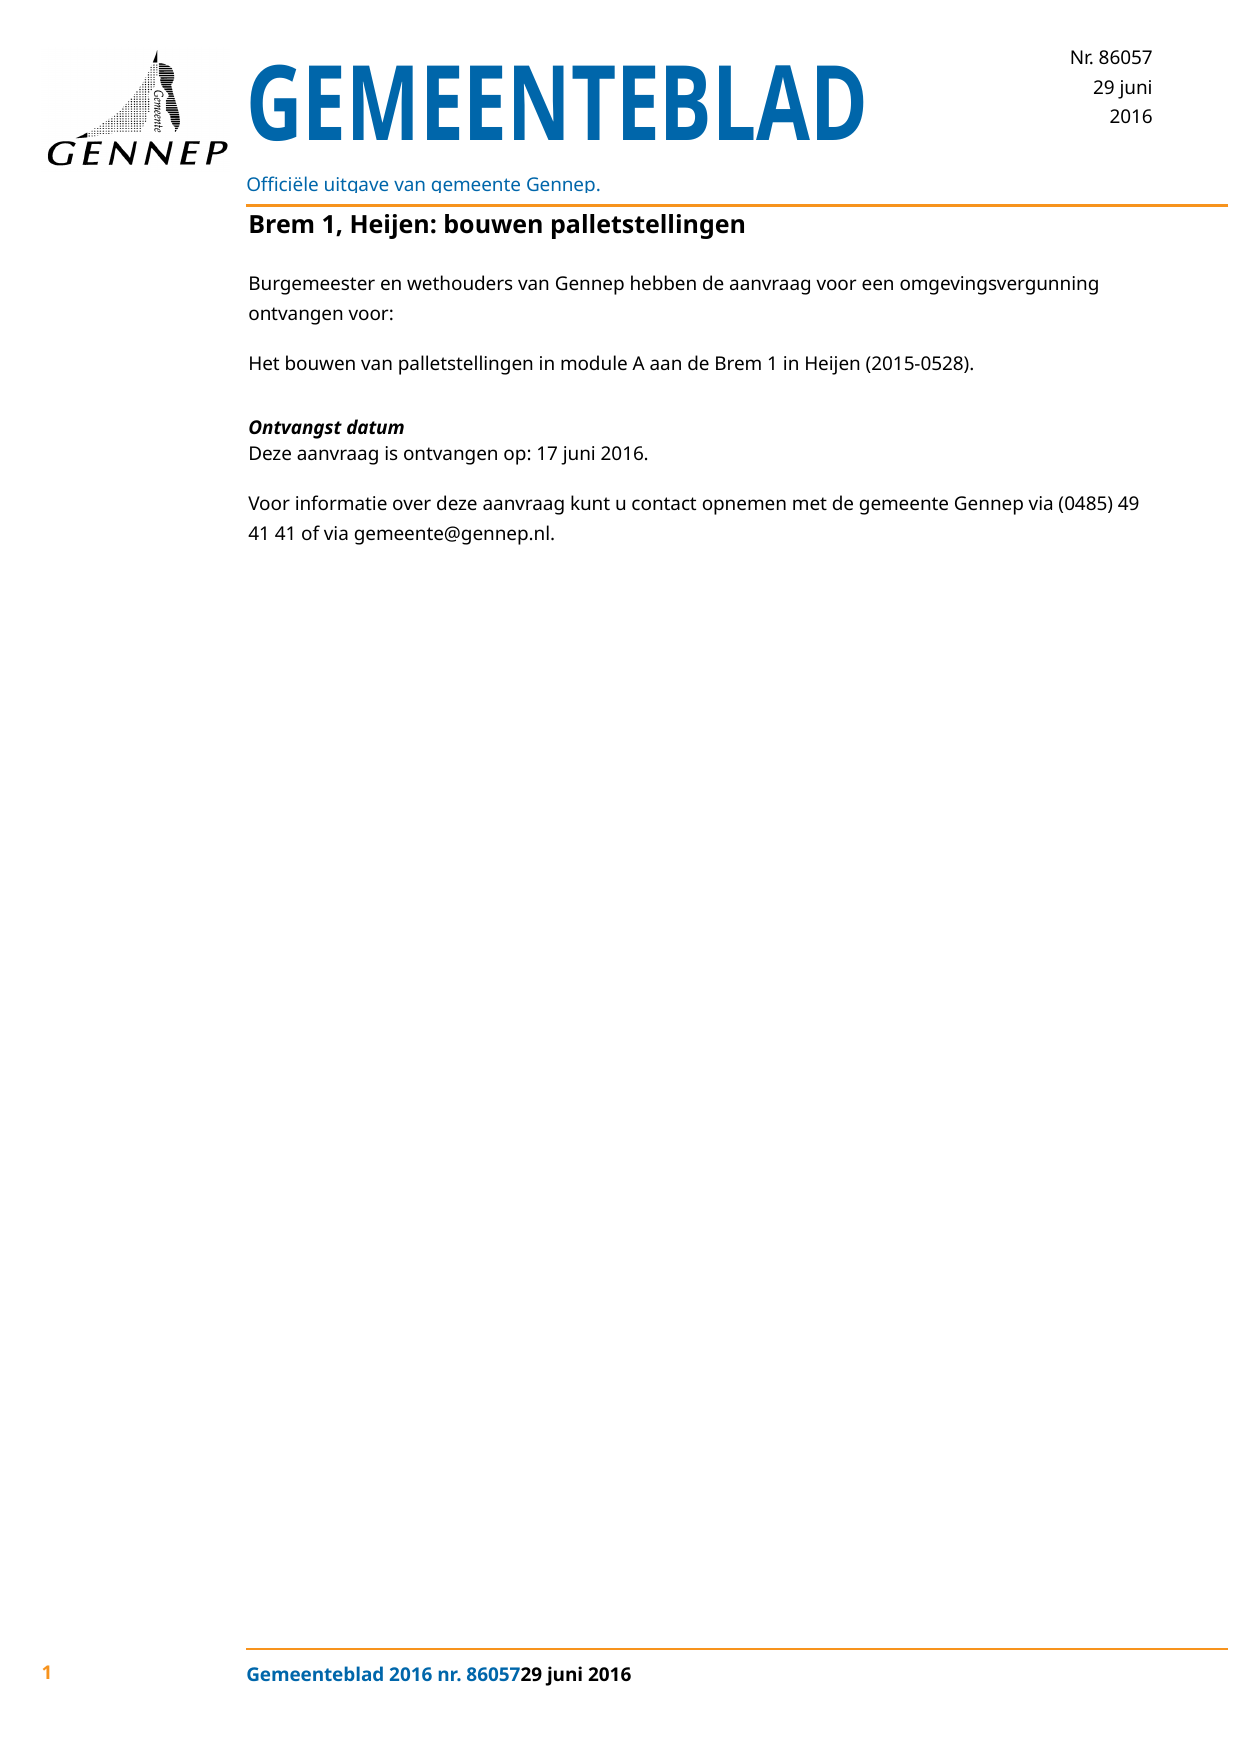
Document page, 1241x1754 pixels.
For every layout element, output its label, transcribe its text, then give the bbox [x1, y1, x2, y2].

text Het bouwen van palletstellingen in module A aan de Brem 1 in Heijen (2015-0528). [248, 350, 1152, 376]
text Voor informatie over deze aanvraag kunt u contact opnemen met de gemeente Gennep via (0485) 49 41 41 of via gemeente@gennep.nl. [248, 490, 1152, 546]
text Deze aanvraag is ontvangen op: 17 juni 2016. [248, 440, 1152, 466]
text Ontvangst datum [248, 414, 1152, 440]
text Burgemeester en wethouders van Gennep hebben de aanvraag voor een omgevingsvergunning ontvangen voor: [248, 270, 1152, 326]
text Brem 1, Heijen: bouwen palletstellingen [248, 207, 1152, 241]
picture [41, 47, 231, 172]
